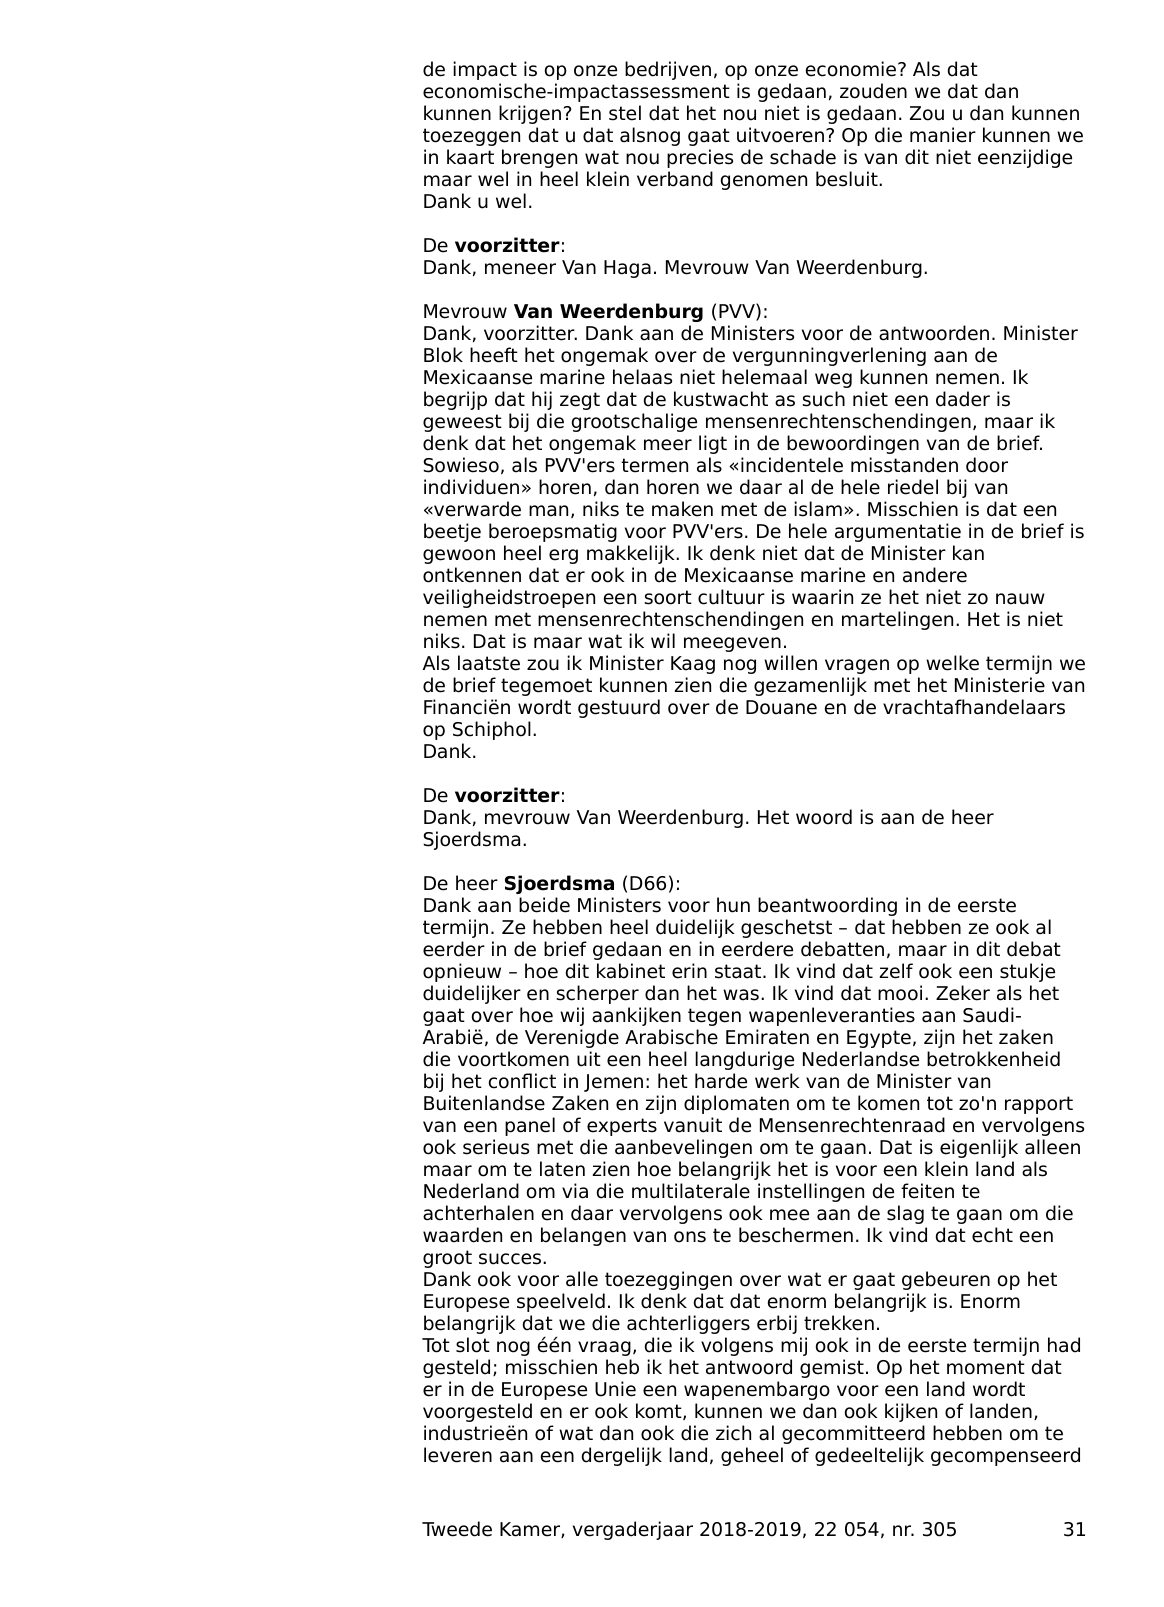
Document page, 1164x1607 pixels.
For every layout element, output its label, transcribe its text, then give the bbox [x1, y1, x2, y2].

text Dank, mevrouw Van Weerdenburg. Het woord is aan de heer Sjoerdsma. [422, 807, 1087, 851]
text Dank. [422, 741, 1087, 763]
text Dank, meneer Van Haga. Mevrouw Van Weerdenburg. [422, 257, 1087, 279]
text De voorzitter: [422, 785, 1087, 807]
text Als laatste zou ik Minister Kaag nog willen vragen op welke termijn we de brief tegemoet kunnen zien die gezamenlijk met het Ministerie van Financiën wordt gestuurd over de Douane en de vrachtafhandelaars op Schiphol. [422, 653, 1087, 741]
text De voorzitter: [422, 235, 1087, 257]
text Dank, voorzitter. Dank aan de Ministers voor de antwoorden. Minister Blok heeft het ongemak over de vergunningverlening aan de Mexicaanse marine helaas niet helemaal weg kunnen nemen. Ik begrijp dat hij zegt dat de kustwacht as such niet een dader is geweest bij die grootschalige mensenrechtenschendingen, maar ik denk dat het ongemak meer ligt in de bewoordingen van de brief. Sowieso, als PVV'ers termen als «incidentele misstanden door individuen» horen, dan horen we daar al de hele riedel bij van «verwarde man, niks te maken met de islam». Misschien is dat een beetje beroepsmatig voor PVV'ers. De hele argumentatie in de brief is gewoon heel erg makkelijk. Ik denk niet dat de Minister kan ontkennen dat er ook in de Mexicaanse marine en andere veiligheidstroepen een soort cultuur is waarin ze het niet zo nauw nemen met mensenrechtenschendingen en martelingen. Het is niet niks. Dat is maar wat ik wil meegeven. [422, 323, 1087, 653]
text Dank ook voor alle toezeggingen over wat er gaat gebeuren op het Europese speelveld. Ik denk dat dat enorm belangrijk is. Enorm belangrijk dat we die achterliggers erbij trekken. [422, 1269, 1087, 1335]
text Tot slot nog één vraag, die ik volgens mij ook in de eerste termijn had gesteld; misschien heb ik het antwoord gemist. Op het moment dat er in de Europese Unie een wapenembargo voor een land wordt voorgesteld en er ook komt, kunnen we dan ook kijken of landen, industrieën of wat dan ook die zich al gecommitteerd hebben om te leveren aan een dergelijk land, geheel of gedeeltelijk gecompenseerd [422, 1335, 1087, 1467]
text De heer Sjoerdsma (D66): [422, 873, 1087, 895]
text de impact is op onze bedrijven, op onze economie? Als dat economische-impactassessment is gedaan, zouden we dat dan kunnen krijgen? En stel dat het nou niet is gedaan. Zou u dan kunnen toezeggen dat u dat alsnog gaat uitvoeren? Op die manier kunnen we in kaart brengen wat nou precies de schade is van dit niet eenzijdige maar wel in heel klein verband genomen besluit. [422, 59, 1087, 191]
text Mevrouw Van Weerdenburg (PVV): [422, 301, 1087, 323]
text Dank aan beide Ministers voor hun beantwoording in de eerste termijn. Ze hebben heel duidelijk geschetst – dat hebben ze ook al eerder in de brief gedaan en in eerdere debatten, maar in dit debat opnieuw – hoe dit kabinet erin staat. Ik vind dat zelf ook een stukje duidelijker en scherper dan het was. Ik vind dat mooi. Zeker als het gaat over hoe wij aankijken tegen wapenleveranties aan Saudi-Arabië, de Verenigde Arabische Emiraten en Egypte, zijn het zaken die voortkomen uit een heel langdurige Nederlandse betrokkenheid bij het conflict in Jemen: het harde werk van de Minister van Buitenlandse Zaken en zijn diplomaten om te komen tot zo'n rapport van een panel of experts vanuit de Mensenrechtenraad en vervolgens ook serieus met die aanbevelingen om te gaan. Dat is eigenlijk alleen maar om te laten zien hoe belangrijk het is voor een klein land als Nederland om via die multilaterale instellingen de feiten te achterhalen en daar vervolgens ook mee aan de slag te gaan om die waarden en belangen van ons te beschermen. Ik vind dat echt een groot succes. [422, 895, 1087, 1269]
text Dank u wel. [422, 191, 1087, 213]
